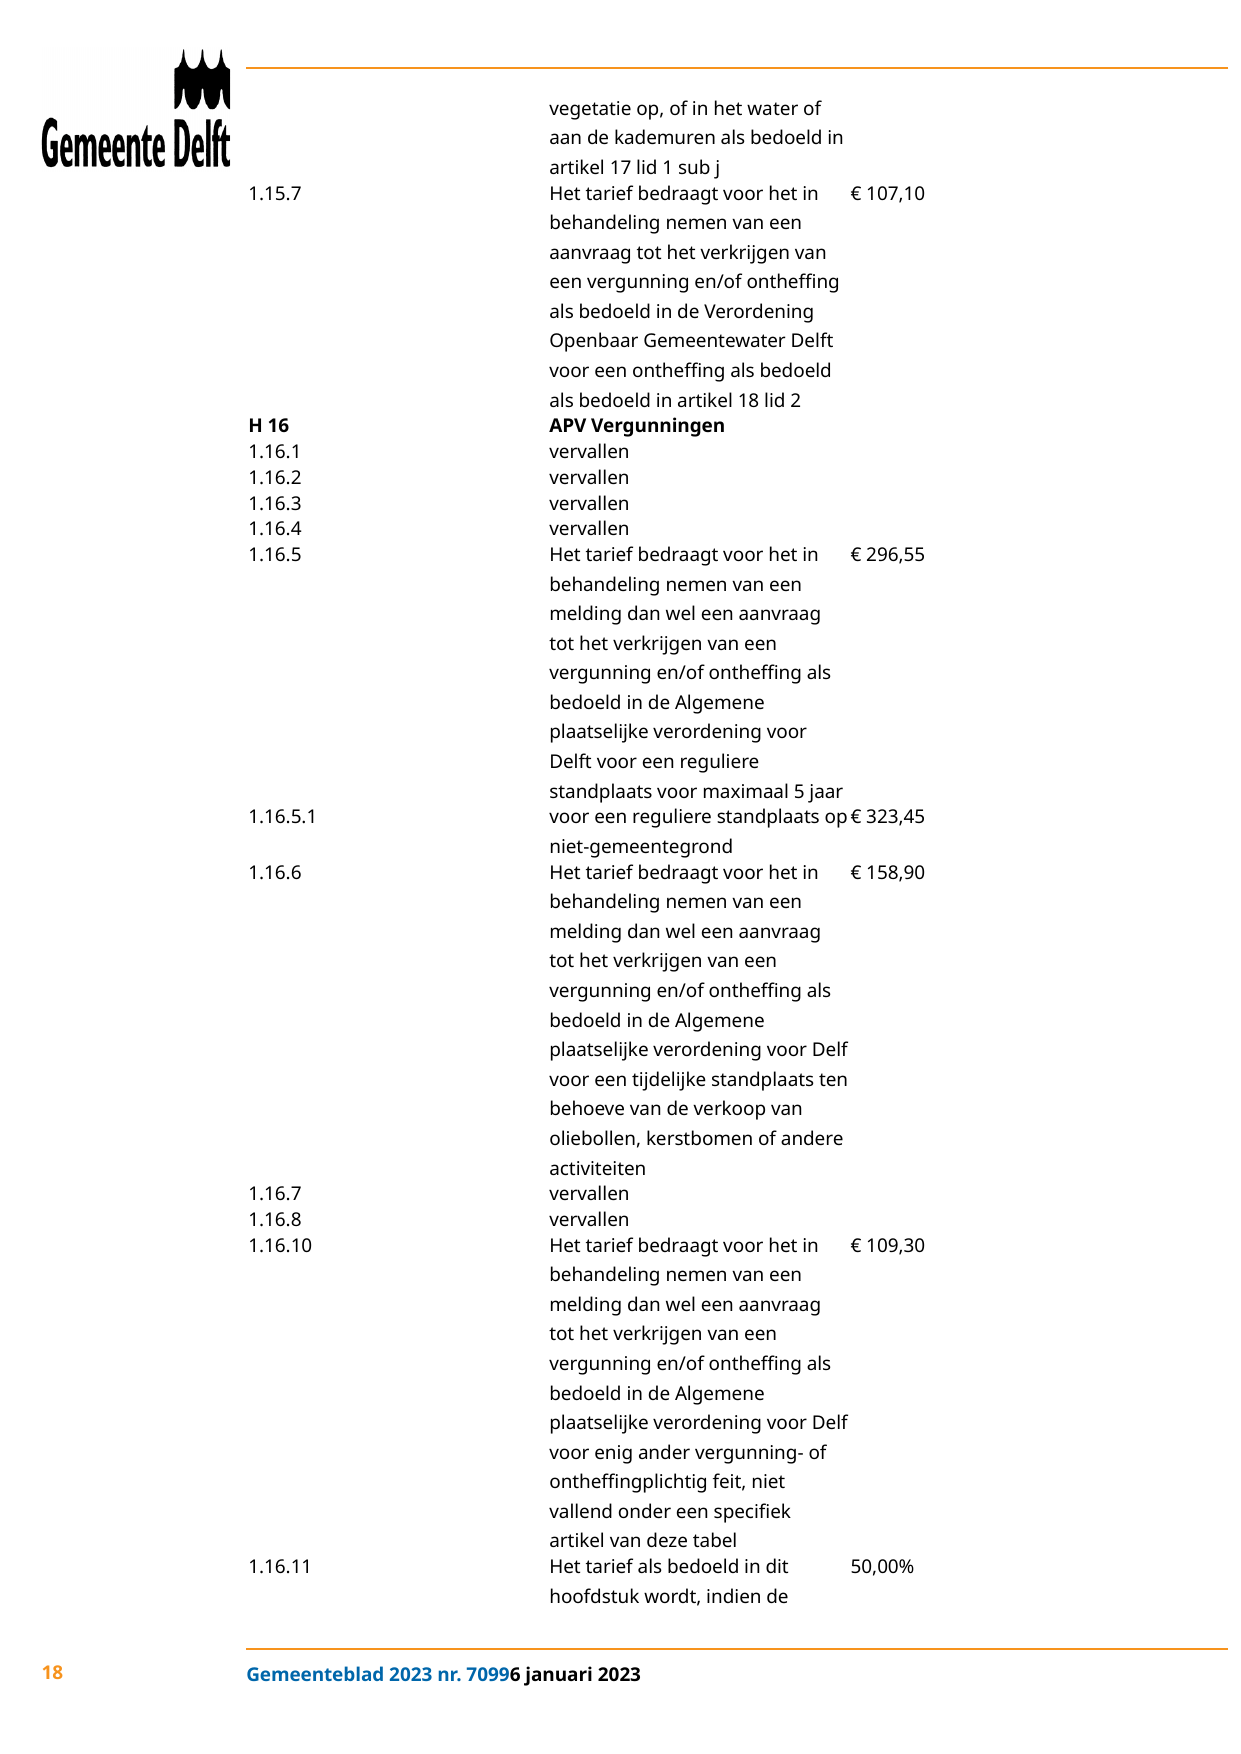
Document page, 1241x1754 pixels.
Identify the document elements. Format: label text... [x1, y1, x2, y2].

table_cell vervallen [549, 1180, 850, 1206]
table_cell APV Vergunningen [549, 413, 850, 438]
table_cell € 109,30 [850, 1232, 1152, 1553]
table_cell Het tarief bedraagt voor het in behandeling nemen van een melding dan wel een aanvraag tot het verkrijgen van een vergunning en/of ontheffing als bedoeld in de Algemene plaatselijke verordening voor Delf voor enig ander vergunning- of ontheffingplichtig feit, niet vallend onder een specifiek artikel van deze tabel [549, 1232, 850, 1553]
table_cell 1.16.2 [248, 464, 549, 490]
table_cell Het tarief bedraagt voor het in behandeling nemen van een melding dan wel een aanvraag tot het verkrijgen van een vergunning en/of ontheffing als bedoeld in de Algemene plaatselijke verordening voor Delf voor een tijdelijke standplaats ten behoeve van de verkoop van oliebollen, kerstbomen of andere activiteiten [549, 859, 850, 1180]
table_cell 1.16.7 [248, 1180, 549, 1206]
table_cell vegetatie op, of in het wa­ter of aan de kademuren als bedoeld in artikel 17 lid 1 sub j [549, 95, 850, 180]
table_cell 1.15.7 [248, 180, 549, 412]
picture [41, 47, 231, 172]
table_cell 1.16.11 [248, 1554, 549, 1609]
table_cell Het tarief bedraagt voor het in behandeling nemen van een melding dan wel een aanvraag tot het verkrijgen van een vergunning en/of ontheffing als bedoeld in de Algemene plaatselijke verordening voor Delft voor een reguliere standplaats voor maximaal 5 jaar [549, 541, 850, 803]
table_cell vervallen [549, 464, 850, 490]
table_cell 1.16.3 [248, 490, 549, 515]
table_cell H 16 [248, 413, 549, 438]
table_cell 50,00% [850, 1554, 1152, 1609]
table_cell [850, 464, 1152, 490]
table_cell 1.16.10 [248, 1232, 549, 1553]
table_cell € 296,55 [850, 541, 1152, 803]
table_cell Het tarief als bedoeld in dit hoofdstuk wordt, indien de [549, 1554, 850, 1609]
table_cell vervallen [549, 1206, 850, 1232]
table_cell voor een reguliere standplaats op niet-gemeentegrond [549, 804, 850, 859]
table_cell vervallen [549, 490, 850, 515]
table_cell 1.16.1 [248, 438, 549, 464]
table_cell Het tarief bedraagt voor het in behandeling nemen van een aanvraag tot het verkrijgen van een vergunning en/of ontheffing als bedoeld in de Verordening Openbaar Gemeentewater Delft voor een ontheffing als bedoeld als bedoeld in artikel 18 lid 2 [549, 180, 850, 412]
table_cell [850, 438, 1152, 464]
table_cell € 323,45 [850, 804, 1152, 859]
table_cell vervallen [549, 438, 850, 464]
table_cell [850, 515, 1152, 541]
table_cell 1.16.6 [248, 859, 549, 1180]
table_cell € 158,90 [850, 859, 1152, 1180]
table_cell 1.16.4 [248, 515, 549, 541]
table_cell [850, 1180, 1152, 1206]
table_cell [248, 95, 549, 180]
table_cell [850, 1206, 1152, 1232]
table_cell [850, 490, 1152, 515]
table_cell vervallen [549, 515, 850, 541]
table_cell 1.16.5 [248, 541, 549, 803]
table_cell 1.16.5.1 [248, 804, 549, 859]
table_cell [850, 413, 1152, 438]
table_cell € 107,10 [850, 180, 1152, 412]
table_cell [850, 95, 1152, 180]
table_cell 1.16.8 [248, 1206, 549, 1232]
